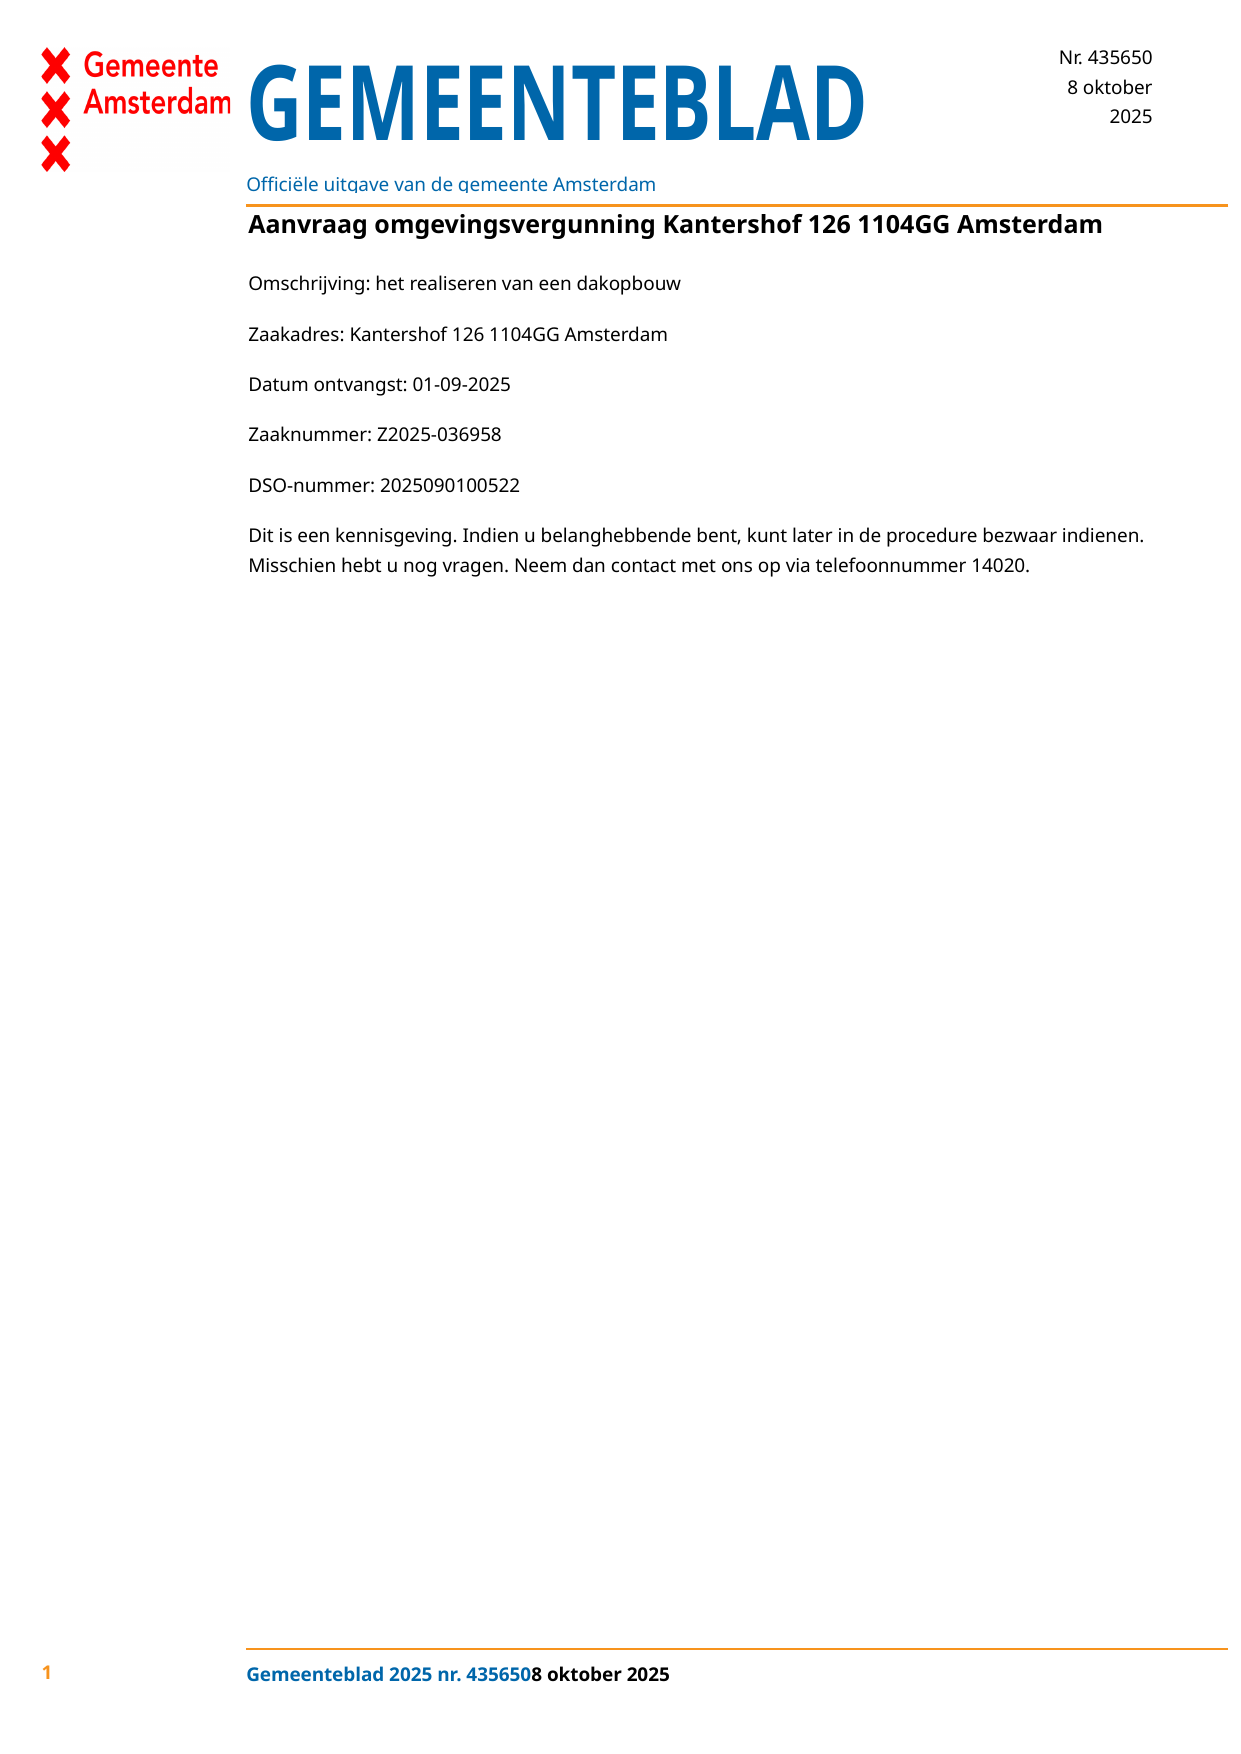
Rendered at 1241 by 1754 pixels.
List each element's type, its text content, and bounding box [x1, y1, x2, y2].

picture [41, 47, 231, 172]
text Aanvraag omgevingsvergunning Kantershof 126 1104GG Amsterdam [248, 207, 1152, 241]
text Datum ontvangst: 01-09-2025 [248, 371, 1152, 397]
text Zaakadres: Kantershof 126 1104GG Amsterdam [248, 321, 1152, 346]
text DSO-nummer: 2025090100522 [248, 472, 1152, 498]
text Zaaknummer: Z2025-036958 [248, 422, 1152, 447]
text Dit is een kennisgeving. Indien u belanghebbende bent, kunt later in de procedure bezwaar indienen. Misschien hebt u nog vragen. Neem dan contact met ons op via telefoonnummer 14020. [248, 522, 1152, 578]
text Omschrijving: het realiseren van een dakopbouw [248, 270, 1152, 296]
